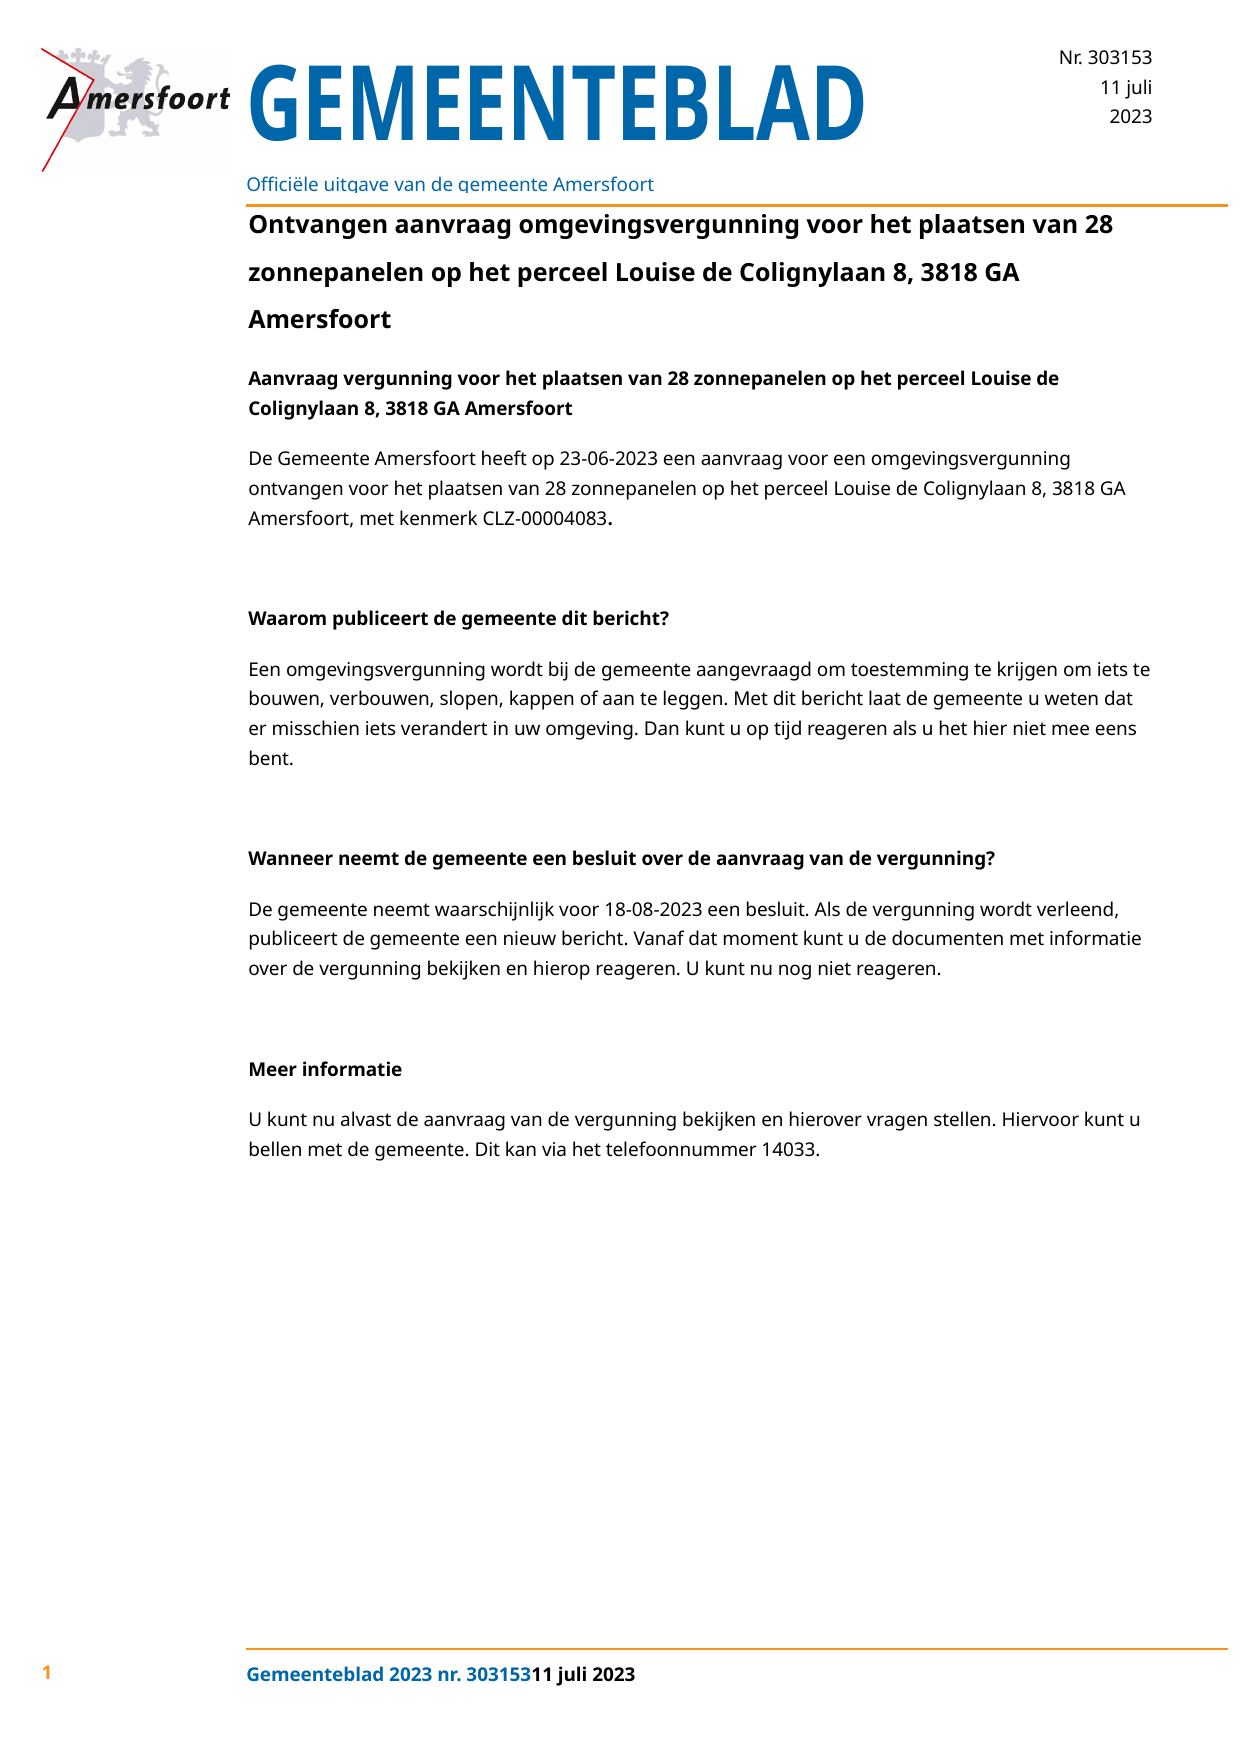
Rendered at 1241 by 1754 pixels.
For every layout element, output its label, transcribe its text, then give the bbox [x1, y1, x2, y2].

text Ontvangen aanvraag omgevingsvergunning voor het plaatsen van 28 zonnepanelen op het perceel Louise de Colignylaan 8, 3818 GA Amersfoort [248, 207, 1152, 336]
text Waarom publiceert de gemeente dit bericht? [248, 606, 1152, 631]
text De gemeente neemt waarschijnlijk voor 18-08-2023 een besluit. Als de vergunning wordt verleend, publiceert de gemeente een nieuw bericht. Vanaf dat moment kunt u de documenten met informatie over de vergunning bekijken en hierop reageren. U kunt nu nog niet reageren. [248, 896, 1152, 981]
text Wanneer neemt de gemeente een besluit over de aanvraag van de vergunning? [248, 846, 1152, 871]
text De Gemeente Amersfoort heeft op 23-06-2023 een aanvraag voor een omgevingsvergunning ontvangen voor het plaatsen van 28 zonnepanelen op het perceel Louise de Colignylaan 8, 3818 GA Amersfoort, met kenmerk CLZ-00004083. [248, 446, 1152, 530]
text Aanvraag vergunning voor het plaatsen van 28 zonnepanelen op het perceel Louise de Colignylaan 8, 3818 GA Amersfoort [248, 366, 1152, 421]
text U kunt nu alvast de aanvraag van de vergunning bekijken en hierover vragen stellen. Hiervoor kunt u bellen met de gemeente. Dit kan via het telefoonnummer 14033. [248, 1106, 1152, 1162]
text Meer informatie [248, 1056, 1152, 1082]
picture [41, 47, 231, 172]
text Een omgevingsvergunning wordt bij de gemeente aangevraagd om toestemming te krijgen om iets te bouwen, verbouwen, slopen, kappen of aan te leggen. Met dit bericht laat de gemeente u weten dat er misschien iets verandert in uw omgeving. Dan kunt u op tijd reageren als u het hier niet mee eens bent. [248, 656, 1152, 770]
